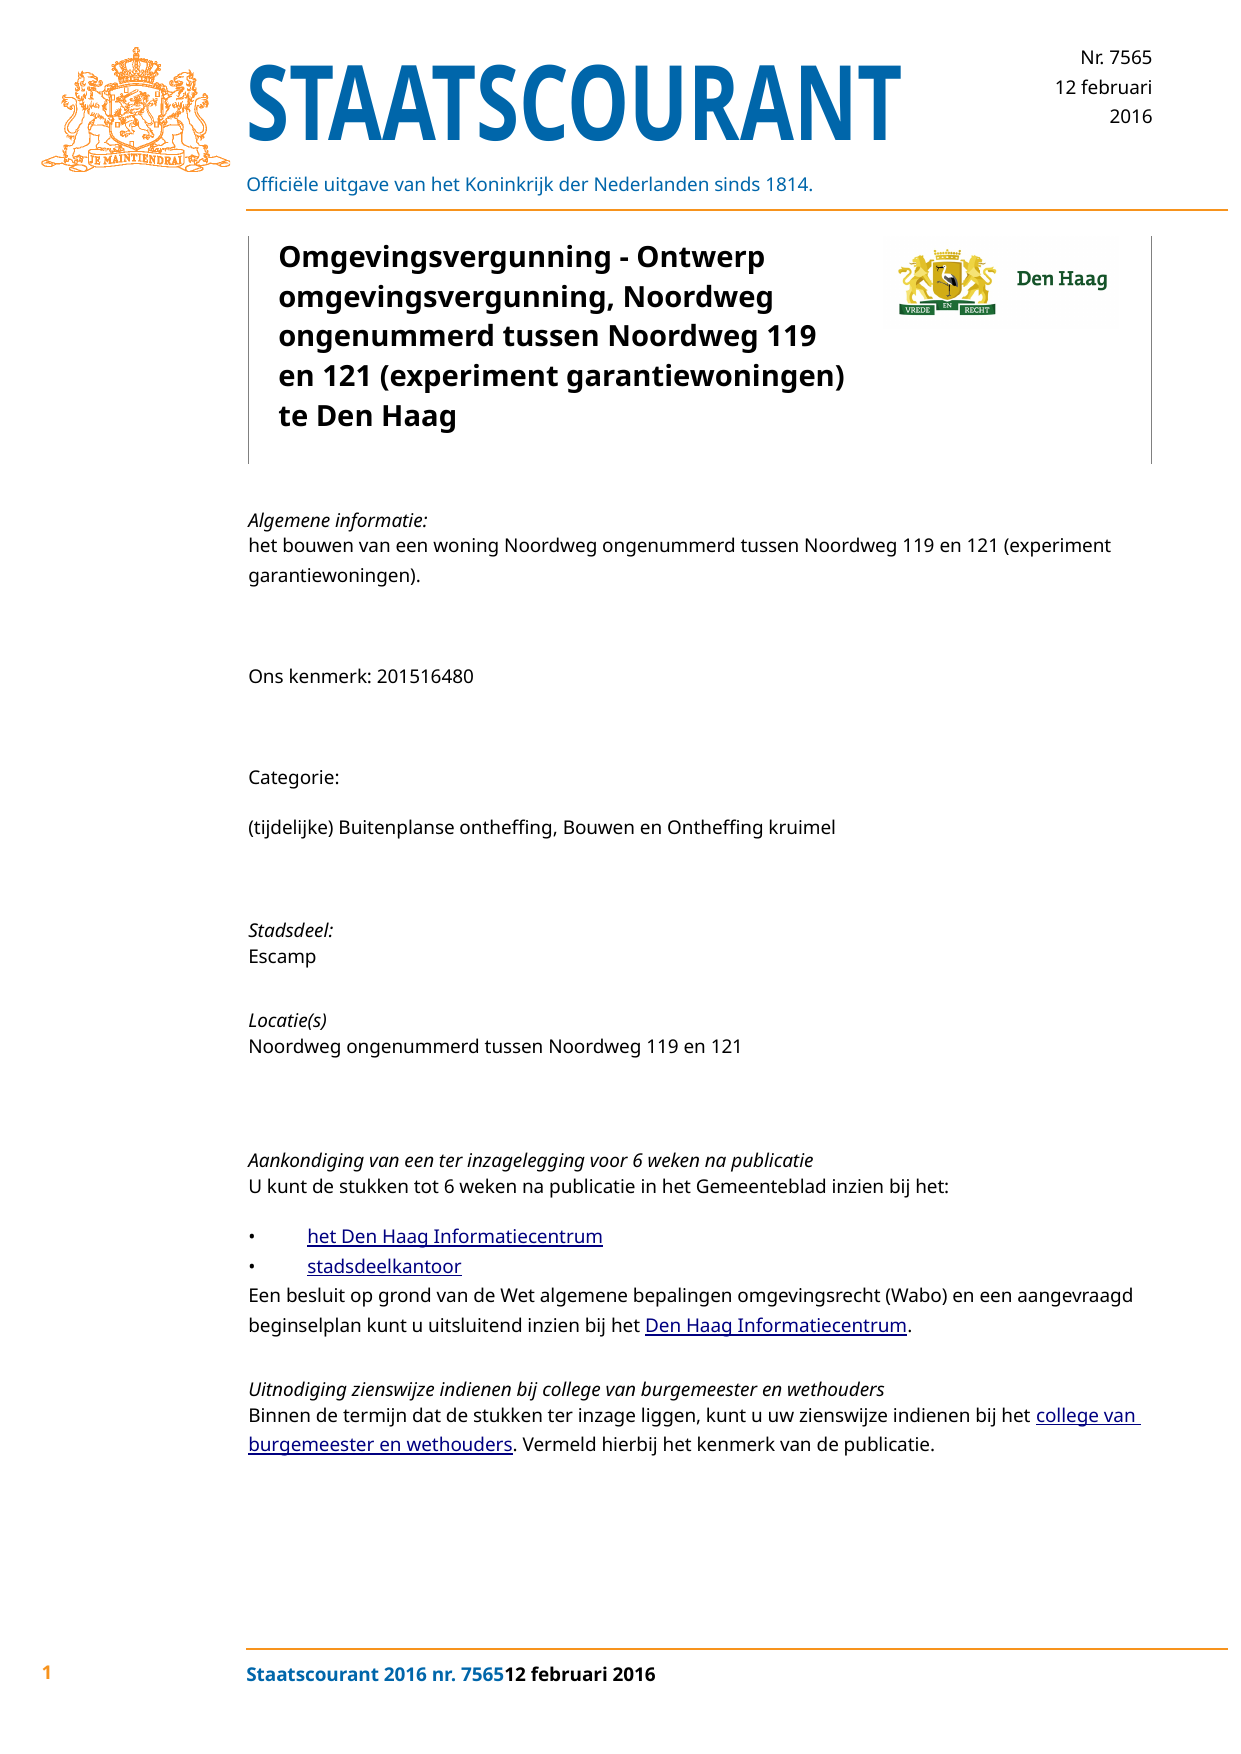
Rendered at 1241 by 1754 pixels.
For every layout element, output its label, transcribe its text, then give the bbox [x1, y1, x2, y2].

text Categorie: [248, 764, 1152, 789]
table_header [850, 236, 1151, 464]
text Een besluit op grond van de Wet algemene bepalingen omgevingsrecht (Wabo) en een aangevraagd beginselplan kunt u uitsluitend inzien bij het Den Haag Informatiecentrum. [248, 1283, 1152, 1338]
text Algemene informatie: [248, 507, 1152, 533]
text Noordweg ongenummerd tussen Noordweg 119 en 121 [248, 1033, 1152, 1059]
text (tijdelijke) Buitenplanse ontheffing, Bouwen en Ontheffing kruimel [248, 814, 1152, 840]
text Ons kenmerk: 201516480 [248, 663, 1152, 689]
picture [41, 47, 231, 172]
text Uitnodiging zienswijze indienen bij college van burgemeester en wethouders [248, 1376, 1152, 1402]
text het bouwen van een woning Noordweg ongenummerd tussen Noordweg 119 en 121 (experiment garantiewoningen). [248, 533, 1152, 588]
text Escamp [248, 943, 1152, 969]
text Binnen de termijn dat de stukken ter inzage liggen, kunt u uw zienswijze indienen bij het college van burgemeester en wethouders. Vermeld hierbij het kenmerk van de publicatie. [248, 1402, 1152, 1457]
list stadsdeelkantoor [248, 1253, 1152, 1279]
text Stadsdeel: [248, 917, 1152, 943]
table_header Omgevingsvergunning - Ontwerp omgevingsvergunning, Noordweg ongenummerd tussen Noordweg 119 en 121 (experiment garantiewoningen) te Den Haag [249, 236, 850, 464]
text Locatie(s) [248, 1007, 1152, 1033]
list het Den Haag Informatiecentrum [248, 1223, 1152, 1249]
text U kunt de stukken tot 6 weken na publicatie in het Gemeenteblad inzien bij het: [248, 1173, 1152, 1199]
text Aankondiging van een ter inzagelegging voor 6 weken na publicatie [248, 1147, 1152, 1173]
picture [882, 236, 1119, 329]
